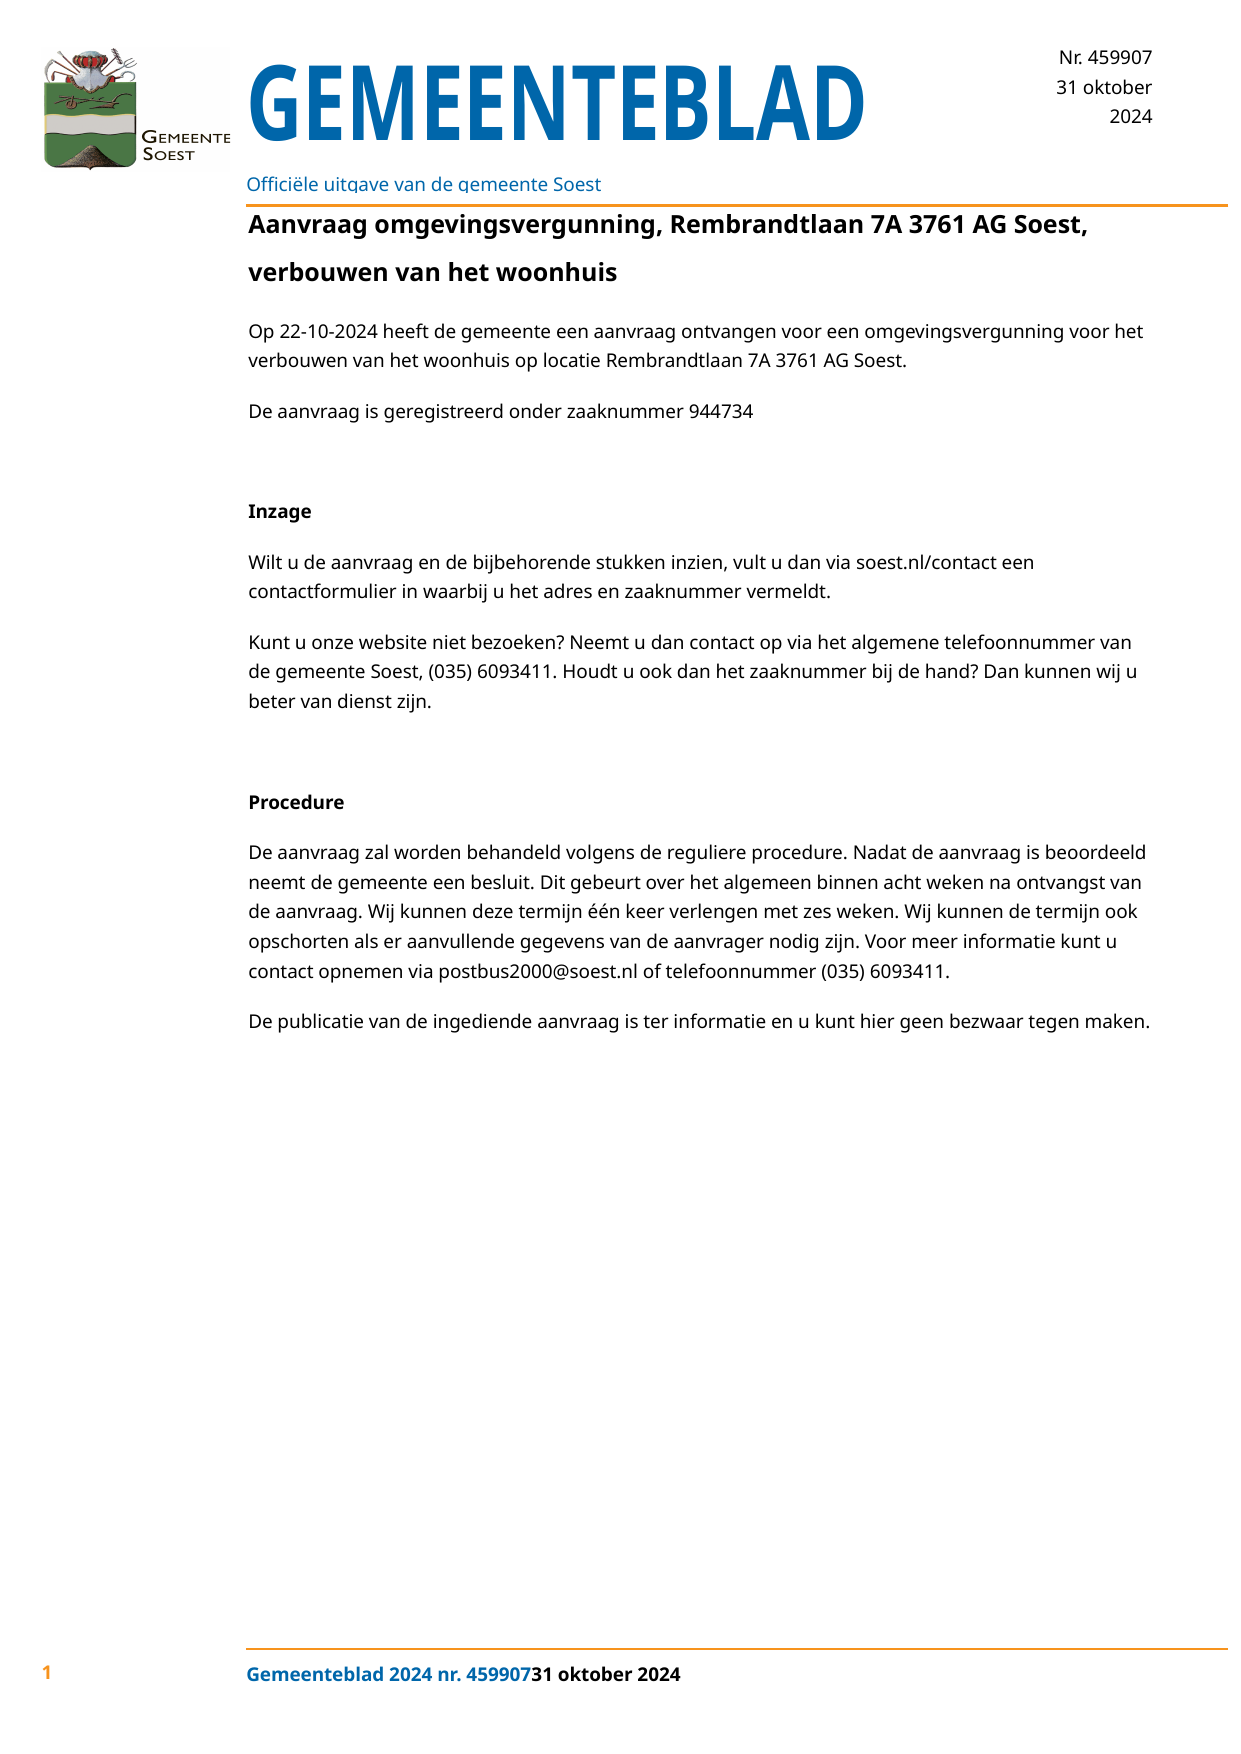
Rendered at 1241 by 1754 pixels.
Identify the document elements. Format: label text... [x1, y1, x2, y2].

text Op 22-10-2024 heeft de gemeente een aanvraag ontvangen voor een omgevingsvergunning voor het verbouwen van het woonhuis op locatie Rembrandtlaan 7A 3761 AG Soest. [248, 318, 1152, 373]
text Aanvraag omgevingsvergunning, Rembrandtlaan 7A 3761 AG Soest, verbouwen van het woonhuis [248, 207, 1152, 288]
text De aanvraag zal worden behandeld volgens de reguliere procedure. Nadat de aanvraag is beoordeeld neemt de gemeente een besluit. Dit gebeurt over het algemeen binnen acht weken na ontvangst van de aanvraag. Wij kunnen deze termijn één keer verlengen met zes weken. Wij kunnen de termijn ook opschorten als er aanvullende gegevens van de aanvrager nodig zijn. Voor meer informatie kunt u contact opnemen via postbus2000@soest.nl of telefoonnummer (035) 6093411. [248, 839, 1152, 984]
text Kunt u onze website niet bezoeken? Neemt u dan contact op via het algemene telefoonnummer van de gemeente Soest, (035) 6093411. Houdt u ook dan het zaaknummer bij de hand? Dan kunnen wij u beter van dienst zijn. [248, 629, 1152, 714]
text Inzage [248, 499, 1152, 524]
text De aanvraag is geregistreerd onder zaaknummer 944734 [248, 398, 1152, 424]
text Wilt u de aanvraag en de bijbehorende stukken inzien, vult u dan via soest.nl/contact een contactformulier in waarbij u het adres en zaaknummer vermeldt. [248, 549, 1152, 604]
text Procedure [248, 789, 1152, 815]
text De publicatie van de ingediende aanvraag is ter informatie en u kunt hier geen bezwaar tegen maken. [248, 1008, 1152, 1034]
picture [41, 47, 231, 172]
